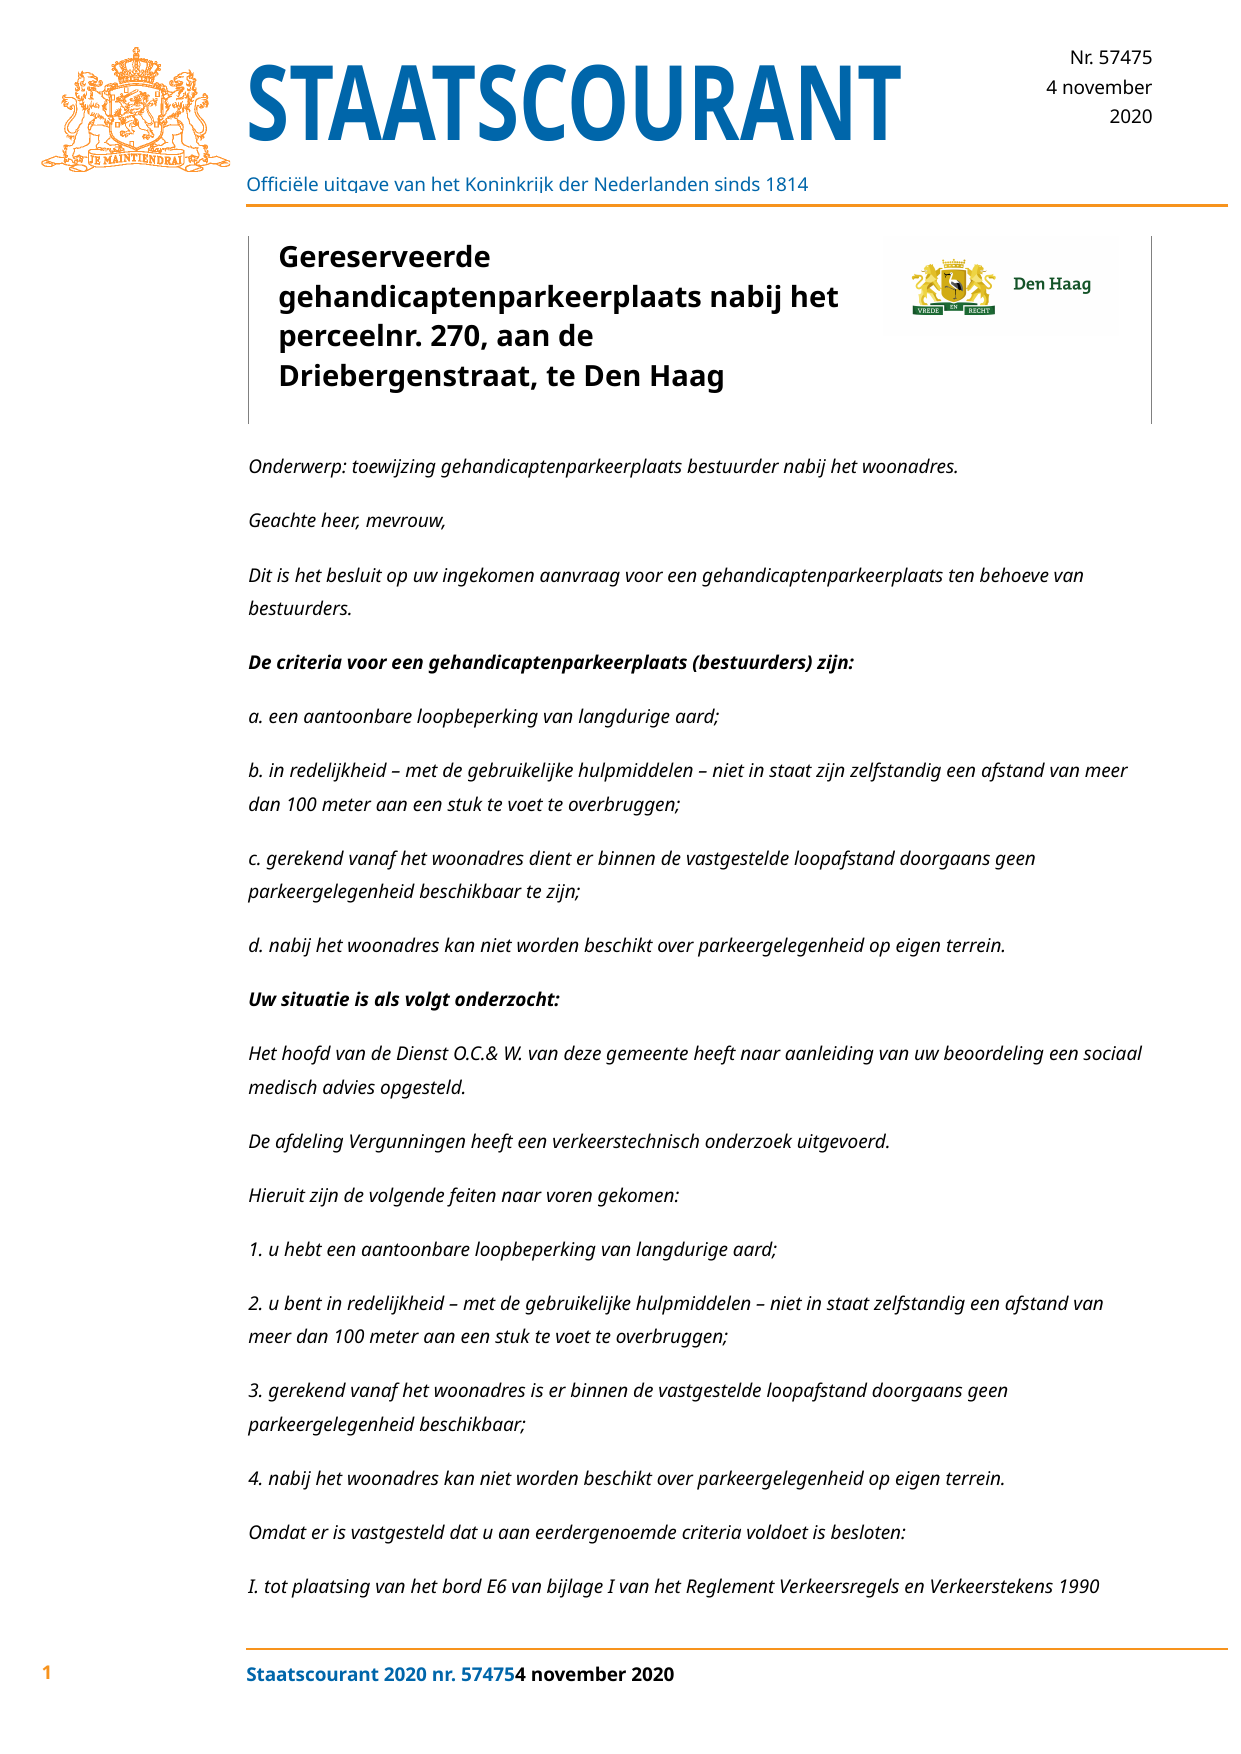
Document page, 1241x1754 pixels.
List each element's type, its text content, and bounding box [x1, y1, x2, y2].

text Dit is het besluit op uw ingekomen aanvraag voor een gehandicaptenparkeerplaats ten behoeve van bestuurders. [248, 562, 1152, 621]
text c. gerekend vanaf het woonadres dient er binnen de vastgestelde loopafstand doorgaans geen parkeergelegenheid beschikbaar te zijn; [248, 845, 1152, 904]
table_header Gereserveerde gehandicaptenparkeerplaats nabij het perceelnr. 270, aan de Driebergenstraat, te Den Haag [249, 236, 850, 424]
text De criteria voor een gehandicaptenparkeerplaats (bestuurders) zijn: [248, 649, 1152, 675]
text 3. gerekend vanaf het woonadres is er binnen de vastgestelde loopafstand doorgaans geen parkeergelegenheid beschikbaar; [248, 1378, 1152, 1437]
text 2. u bent in redelijkheid – met de gebruikelijke hulpmiddelen – niet in staat zelfstandig een afstand van meer dan 100 meter aan een stuk te voet te overbruggen; [248, 1290, 1152, 1349]
text Omdat er is vastgesteld dat u aan eerdergenoemde criteria voldoet is besloten: [248, 1519, 1152, 1545]
text d. nabij het woonadres kan niet worden beschikt over parkeergelegenheid op eigen terrein. [248, 932, 1152, 958]
text De afdeling Vergunningen heeft een verkeerstechnisch onderzoek uitgevoerd. [248, 1128, 1152, 1154]
text Uw situatie is als volgt onderzocht: [248, 986, 1152, 1012]
picture [882, 236, 1119, 336]
picture [41, 47, 231, 172]
text a. een aantoonbare loopbeperking van langdurige aard; [248, 703, 1152, 729]
text I. tot plaatsing van het bord E6 van bijlage I van het Reglement Verkeersregels en Verkeerstekens 1990 [248, 1573, 1152, 1599]
text b. in redelijkheid – met de gebruikelijke hulpmiddelen – niet in staat zijn zelfstandig een afstand van meer dan 100 meter aan een stuk te voet te overbruggen; [248, 757, 1152, 817]
text Hieruit zijn de volgende feiten naar voren gekomen: [248, 1182, 1152, 1208]
text Geachte heer, mevrouw, [248, 508, 1152, 533]
text 4. nabij het woonadres kan niet worden beschikt over parkeergelegenheid op eigen terrein. [248, 1465, 1152, 1491]
table_header [850, 236, 1151, 424]
text Het hoofd van de Dienst O.C.& W. van deze gemeente heeft naar aanleiding van uw beoordeling een sociaal medisch advies opgesteld. [248, 1041, 1152, 1100]
text 1. u hebt een aantoonbare loopbeperking van langdurige aard; [248, 1236, 1152, 1262]
text Onderwerp: toewijzing gehandicaptenparkeerplaats bestuurder nabij het woonadres. [248, 454, 1152, 479]
